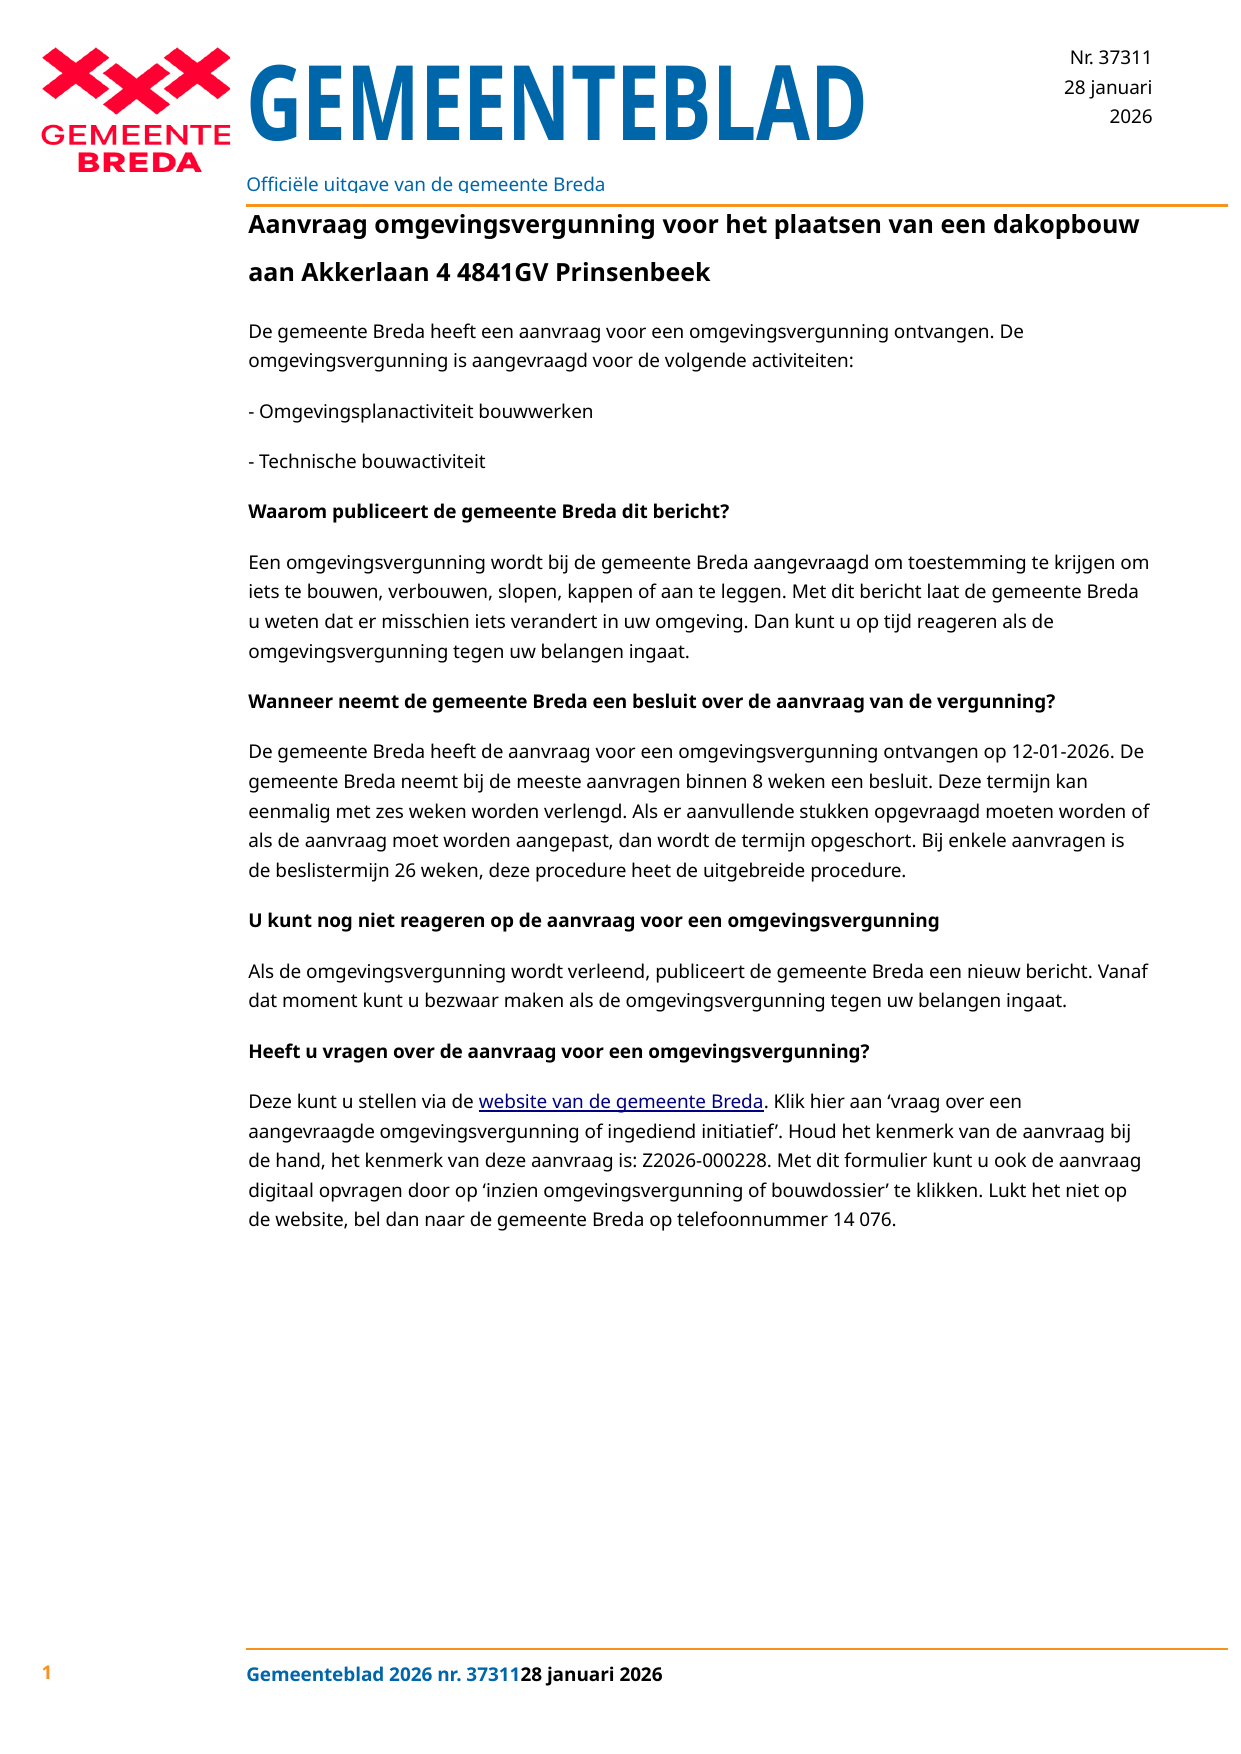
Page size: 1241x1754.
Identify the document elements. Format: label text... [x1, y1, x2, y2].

picture [41, 47, 231, 172]
text Deze kunt u stellen via de website van de gemeente Breda. Klik hier aan ‘vraag over een aangevraagde omgevingsvergunning of ingediend initiatief’. Houd het kenmerk van de aanvraag bij de hand, het kenmerk van deze aanvraag is: Z2026-000228. Met dit formulier kunt u ook de aanvraag digitaal opvragen door op ‘inzien omgevingsvergunning of bouwdossier’ te klikken. Lukt het niet op de website, bel dan naar de gemeente Breda op telefoonnummer 14 076. [248, 1088, 1152, 1232]
text - Omgevingsplanactiviteit bouwwerken [248, 398, 1152, 424]
text Waarom publiceert de gemeente Breda dit bericht? [248, 499, 1152, 524]
text - Technische bouwactiviteit [248, 448, 1152, 474]
text Als de omgevingsvergunning wordt verleend, publiceert de gemeente Breda een nieuw bericht. Vanaf dat moment kunt u bezwaar maken als de omgevingsvergunning tegen uw belangen ingaat. [248, 958, 1152, 1013]
text Heeft u vragen over de aanvraag voor een omgevingsvergunning? [248, 1038, 1152, 1064]
text Wanneer neemt de gemeente Breda een besluit over de aanvraag van de vergunning? [248, 688, 1152, 714]
text Een omgevingsvergunning wordt bij de gemeente Breda aangevraagd om toestemming te krijgen om iets te bouwen, verbouwen, slopen, kappen of aan te leggen. Met dit bericht laat de gemeente Breda u weten dat er misschien iets verandert in uw omgeving. Dan kunt u op tijd reageren als de omgevingsvergunning tegen uw belangen ingaat. [248, 549, 1152, 664]
text U kunt nog niet reageren op de aanvraag voor een omgevingsvergunning [248, 907, 1152, 933]
text De gemeente Breda heeft de aanvraag voor een omgevingsvergunning ontvangen op 12-01-2026. De gemeente Breda neemt bij de meeste aanvragen binnen 8 weken een besluit. Deze termijn kan eenmalig met zes weken worden verlengd. Als er aanvullende stukken opgevraagd moeten worden of als de aanvraag moet worden aangepast, dan wordt de termijn opgeschort. Bij enkele aanvragen is de beslistermijn 26 weken, deze procedure heet de uitgebreide procedure. [248, 739, 1152, 883]
text Aanvraag omgevingsvergunning voor het plaatsen van een dakopbouw aan Akkerlaan 4 4841GV Prinsenbeek [248, 207, 1152, 288]
text De gemeente Breda heeft een aanvraag voor een omgevingsvergunning ontvangen. De omgevingsvergunning is aangevraagd voor de volgende activiteiten: [248, 318, 1152, 373]
